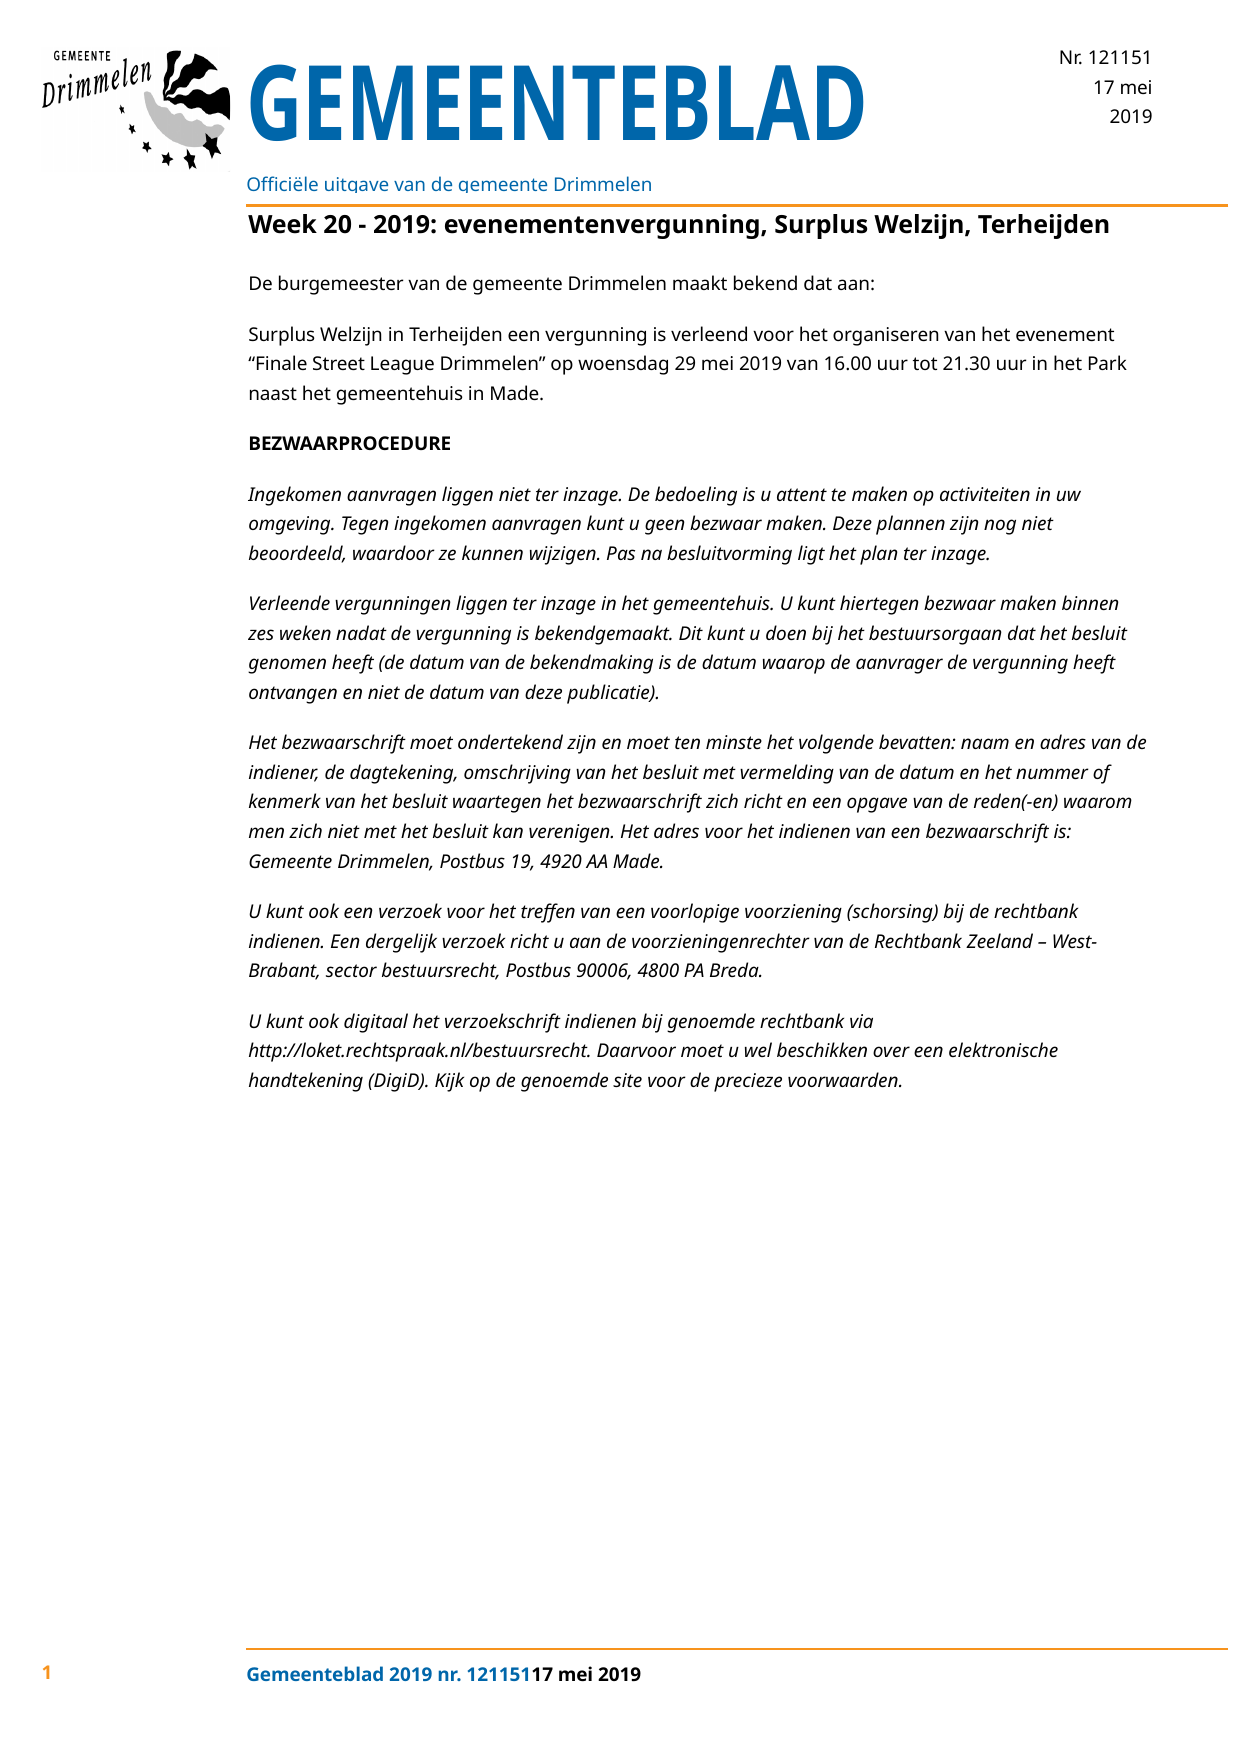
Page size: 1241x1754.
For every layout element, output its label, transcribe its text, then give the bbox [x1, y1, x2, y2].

text Verleende vergunningen liggen ter inzage in het gemeentehuis. U kunt hiertegen bezwaar maken binnen zes weken nadat de vergunning is bekendgemaakt. Dit kunt u doen bij het bestuursorgaan dat het besluit genomen heeft (de datum van de bekendmaking is de datum waarop de aanvrager de vergunning heeft ontvangen en niet de datum van deze publicatie). [248, 590, 1152, 705]
text U kunt ook digitaal het verzoekschrift indienen bij genoemde rechtbank via http://loket.rechtspraak.nl/bestuursrecht. Daarvoor moet u wel beschikken over een elektronische handtekening (DigiD). Kijk op de genoemde site voor de precieze voorwaarden. [248, 1008, 1152, 1093]
text Week 20 - 2019: evenementenvergunning, Surplus Welzijn, Terheijden [248, 207, 1152, 241]
text U kunt ook een verzoek voor het treffen van een voorlopige voorziening (schorsing) bij de rechtbank indienen. Een dergelijk verzoek richt u aan de voorzieningenrechter van de Rechtbank Zeeland – West-Brabant, sector bestuursrecht, Postbus 90006, 4800 PA Breda. [248, 898, 1152, 983]
picture [41, 47, 231, 172]
text Ingekomen aanvragen liggen niet ter inzage. De bedoeling is u attent te maken op activiteiten in uw omgeving. Tegen ingekomen aanvragen kunt u geen bezwaar maken. Deze plannen zijn nog niet beoordeeld, waardoor ze kunnen wijzigen. Pas na besluitvorming ligt het plan ter inzage. [248, 481, 1152, 566]
text Surplus Welzijn in Terheijden een vergunning is verleend voor het organiseren van het evenement “Finale Street League Drimmelen” op woensdag 29 mei 2019 van 16.00 uur tot 21.30 uur in het Park naast het gemeentehuis in Made. [248, 321, 1152, 406]
text BEZWAARPROCEDURE [248, 430, 1152, 456]
text Het bezwaarschrift moet ondertekend zijn en moet ten minste het volgende bevatten: naam en adres van de indiener, de dagtekening, omschrijving van het besluit met vermelding van de datum en het nummer of kenmerk van het besluit waartegen het bezwaarschrift zich richt en een opgave van de reden(-en) waarom men zich niet met het besluit kan verenigen. Het adres voor het indienen van een bezwaarschrift is: Gemeente Drimmelen, Postbus 19, 4920 AA Made. [248, 729, 1152, 873]
text De burgemeester van de gemeente Drimmelen maakt bekend dat aan: [248, 270, 1152, 296]
